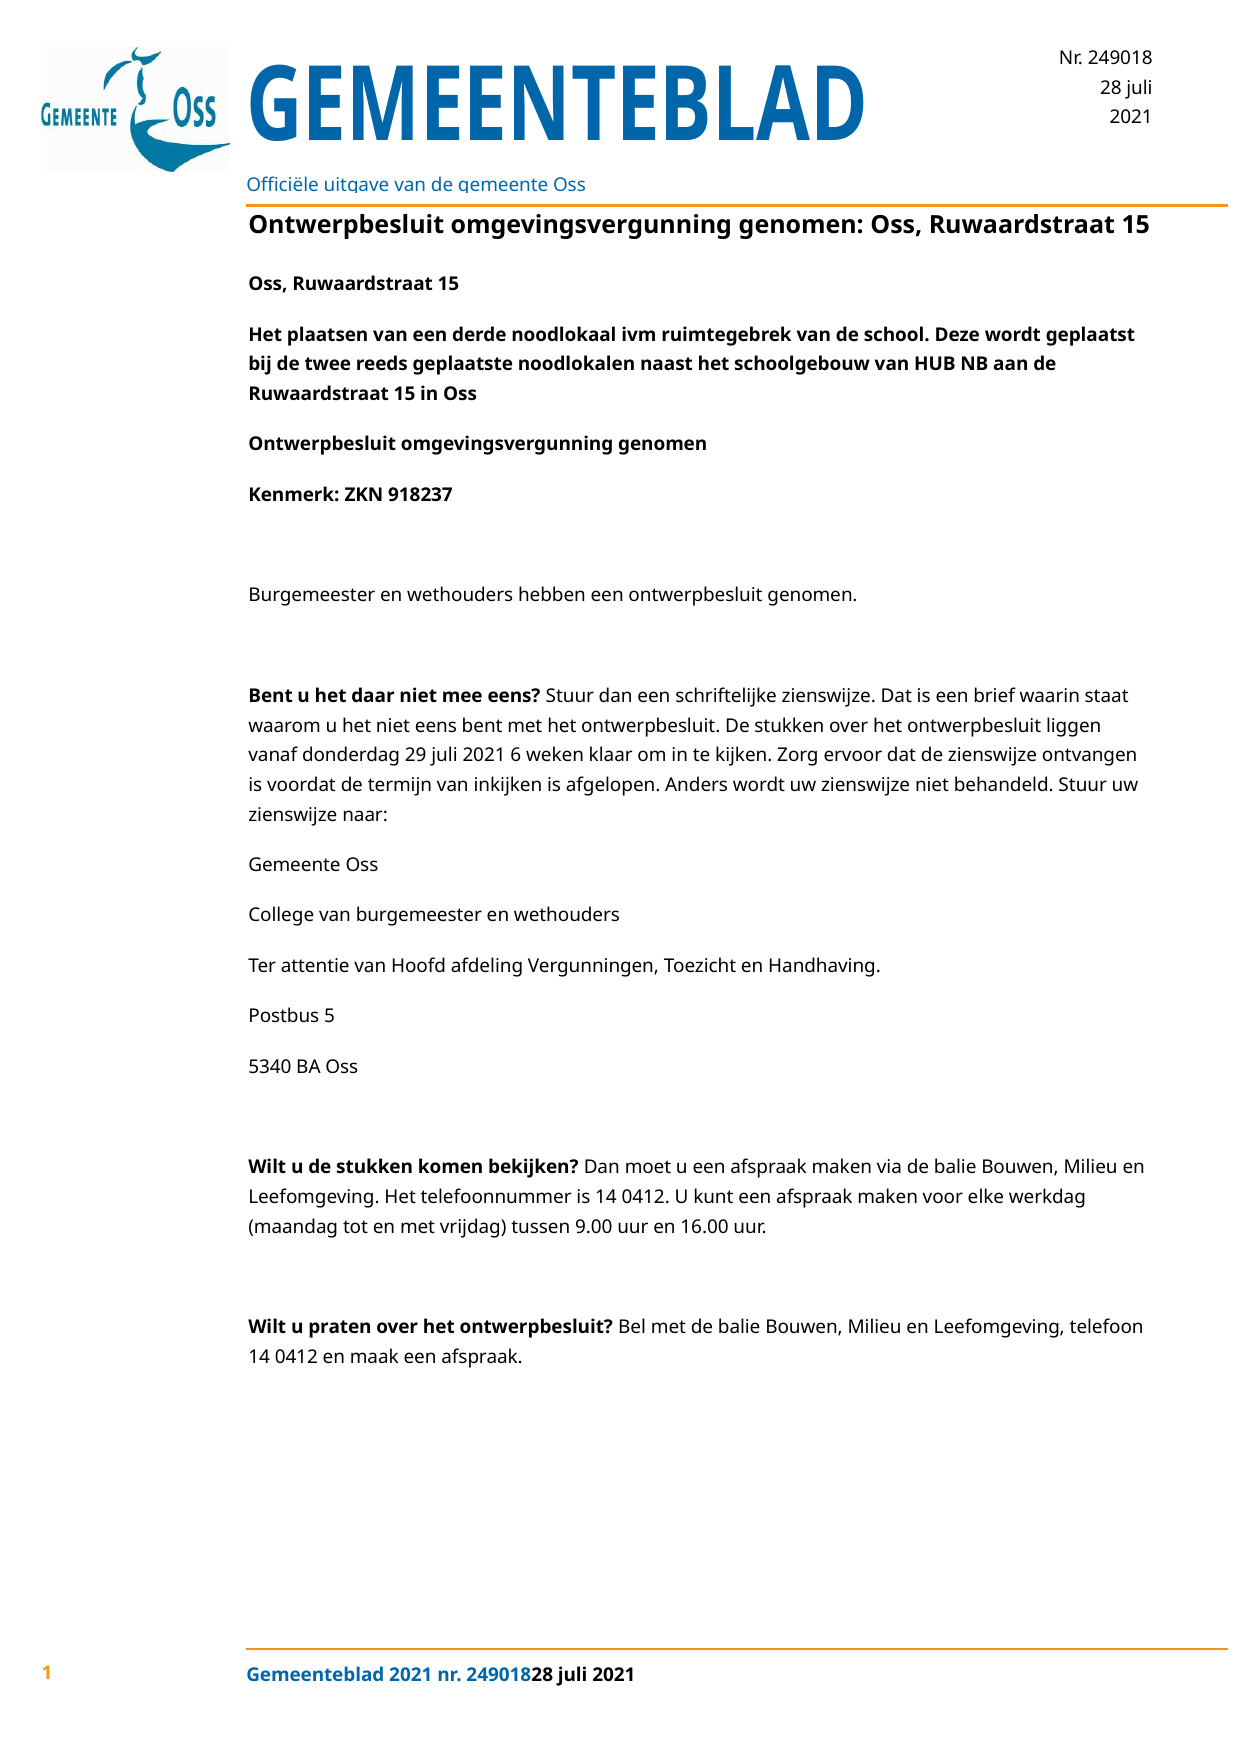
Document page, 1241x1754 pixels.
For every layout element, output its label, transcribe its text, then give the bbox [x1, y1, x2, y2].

picture [41, 47, 231, 172]
text Kenmerk: ZKN 918237 [248, 481, 1152, 506]
text Burgemeester en wethouders hebben een ontwerpbesluit genomen. [248, 582, 1152, 607]
text Gemeente Oss [248, 851, 1152, 877]
text 5340 BA Oss [248, 1053, 1152, 1078]
text Oss, Ruwaardstraat 15 [248, 270, 1152, 296]
text Het plaatsen van een derde noodlokaal ivm ruimtegebrek van de school. Deze wordt geplaatst bij de twee reeds geplaatste noodlokalen naast het schoolgebouw van HUB NB aan de Ruwaardstraat 15 in Oss [248, 321, 1152, 406]
text Ontwerpbesluit omgevingsvergunning genomen [248, 430, 1152, 456]
text Ontwerpbesluit omgevingsvergunning genomen: Oss, Ruwaardstraat 15 [248, 207, 1152, 241]
text Wilt u praten over het ontwerpbesluit? Bel met de balie Bouwen, Milieu en Leefomgeving, telefoon 14 0412 en maak een afspraak. [248, 1314, 1152, 1369]
text Ter attentie van Hoofd afdeling Vergunningen, Toezicht en Handhaving. [248, 952, 1152, 978]
text Wilt u de stukken komen bekijken? Dan moet u een afspraak maken via de balie Bouwen, Milieu en Leefomgeving. Het telefoonnummer is 14 0412. U kunt een afspraak maken voor elke werkdag (maandag tot en met vrijdag) tussen 9.00 uur en 16.00 uur. [248, 1154, 1152, 1238]
text Bent u het daar niet mee eens? Stuur dan een schriftelijke zienswijze. Dat is een brief waarin staat waarom u het niet eens bent met het ontwerpbesluit. De stukken over het ontwerpbesluit liggen vanaf donderdag 29 juli 2021 6 weken klaar om in te kijken. Zorg ervoor dat de zienswijze ontvangen is voordat de termijn van inkijken is afgelopen. Anders wordt uw zienswijze niet behandeld. Stuur uw zienswijze naar: [248, 682, 1152, 826]
text College van burgemeester en wethouders [248, 902, 1152, 927]
text Postbus 5 [248, 1002, 1152, 1028]
